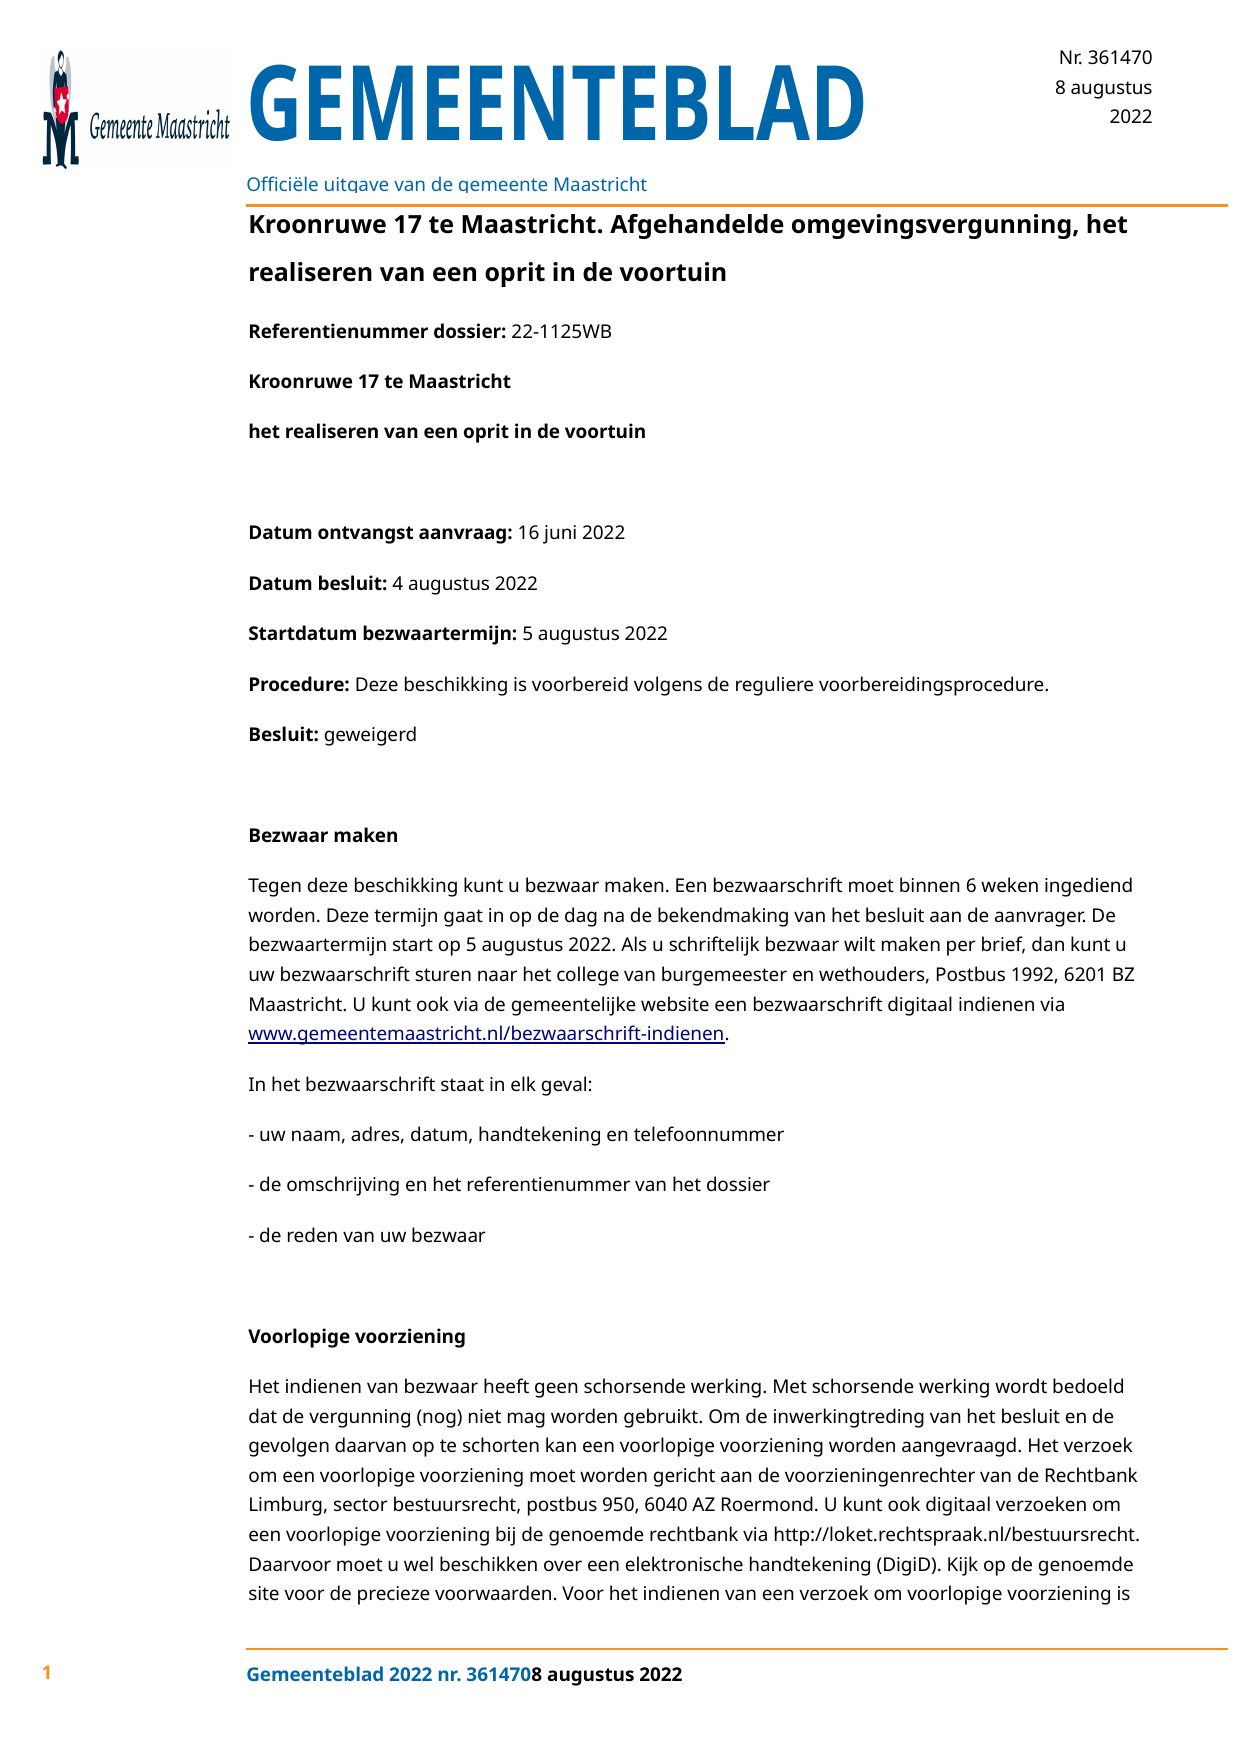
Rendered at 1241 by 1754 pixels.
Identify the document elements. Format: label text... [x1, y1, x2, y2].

picture [41, 47, 231, 172]
text - de omschrijving en het referentienummer van het dossier [248, 1172, 1152, 1197]
text Datum besluit: 4 augustus 2022 [248, 570, 1152, 596]
text Startdatum bezwaartermijn: 5 augustus 2022 [248, 620, 1152, 646]
text Kroonruwe 17 te Maastricht. Afgehandelde omgevingsvergunning, het realiseren van een oprit in de voortuin [248, 207, 1152, 288]
text Kroonruwe 17 te Maastricht [248, 368, 1152, 394]
text Bezwaar maken [248, 822, 1152, 848]
text - uw naam, adres, datum, handtekening en telefoonnummer [248, 1121, 1152, 1147]
text - de reden van uw bezwaar [248, 1222, 1152, 1248]
text het realiseren van een oprit in de voortuin [248, 419, 1152, 444]
text Het indienen van bezwaar heeft geen schorsende werking. Met schorsende werking wordt bedoeld dat de vergunning (nog) niet mag worden gebruikt. Om de inwerkingtreding van het besluit en de gevolgen daarvan op te schorten kan een voorlopige voorziening worden aangevraagd. Het verzoek om een voorlopige voorziening moet worden gericht aan de voorzieningenrechter van de Rechtbank Limburg, sector bestuursrecht, postbus 950, 6040 AZ Roermond. U kunt ook digitaal verzoeken om een voorlopige voorziening bij de genoemde rechtbank via http://loket.rechtspraak.nl/bestuursrecht. Daarvoor moet u wel beschikken over een elektronische handtekening (DigiD). Kijk op de genoemde site voor de precieze voorwaarden. Voor het indienen van een verzoek om voorlopige voorziening is [248, 1373, 1152, 1606]
text Besluit: geweigerd [248, 721, 1152, 747]
text Referentienummer dossier: 22-1125WB [248, 318, 1152, 344]
text In het bezwaarschrift staat in elk geval: [248, 1071, 1152, 1097]
text Voorlopige voorziening [248, 1323, 1152, 1349]
text Tegen deze beschikking kunt u bezwaar maken. Een bezwaarschrift moet binnen 6 weken ingediend worden. Deze termijn gaat in op de dag na de bekendmaking van het besluit aan de aanvrager. De bezwaartermijn start op 5 augustus 2022. Als u schriftelijk bezwaar wilt maken per brief, dan kunt u uw bezwaarschrift sturen naar het college van burgemeester en wethouders, Postbus 1992, 6201 BZ Maastricht. U kunt ook via de gemeentelijke website een bezwaarschrift digitaal indienen via www.gemeentemaastricht.nl/bezwaarschrift-indienen. [248, 872, 1152, 1046]
text Procedure: Deze beschikking is voorbereid volgens de reguliere voorbereidingsprocedure. [248, 671, 1152, 697]
text Datum ontvangst aanvraag: 16 juni 2022 [248, 519, 1152, 545]
